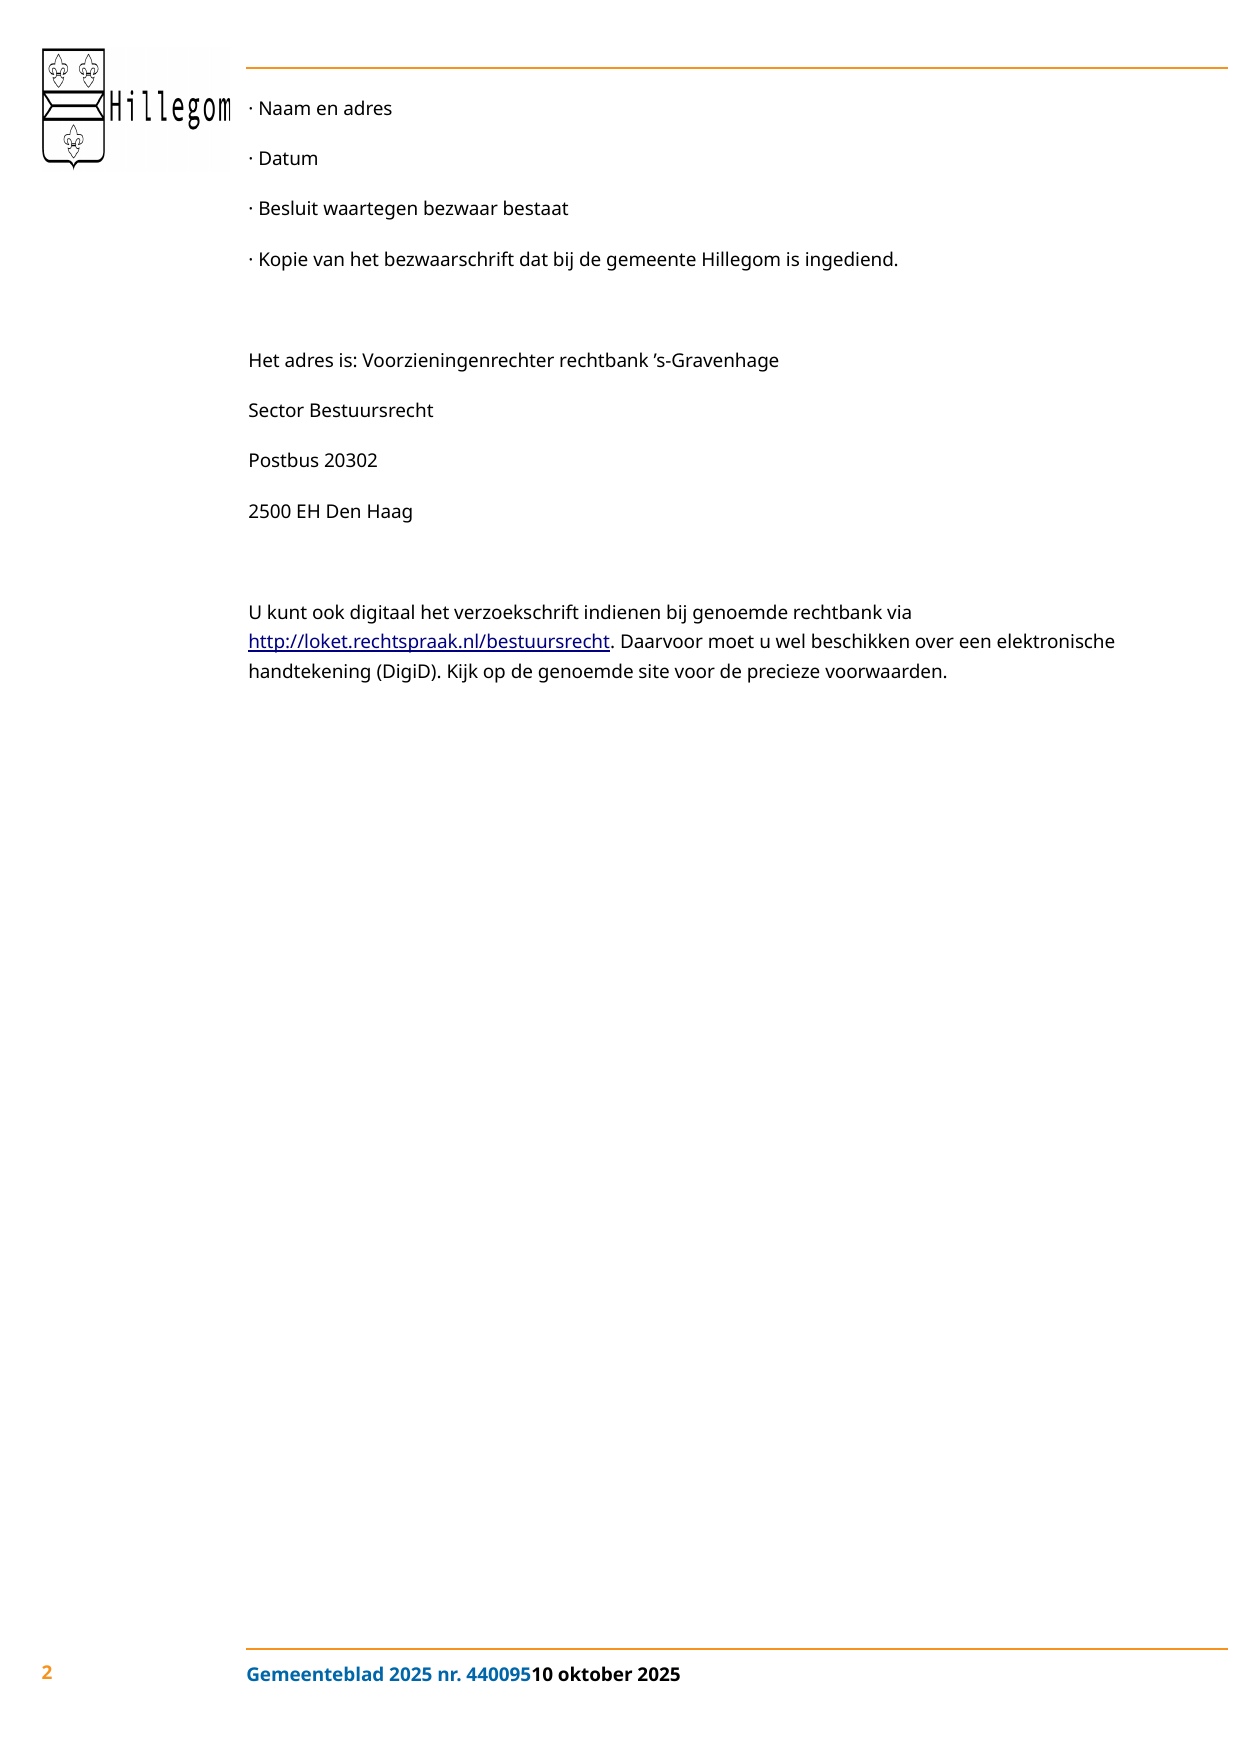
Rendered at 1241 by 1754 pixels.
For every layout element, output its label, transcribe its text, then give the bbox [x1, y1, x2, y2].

picture [41, 47, 231, 172]
text · Datum [248, 145, 1152, 171]
text · Besluit waartegen bezwaar bestaat [248, 196, 1152, 221]
text Postbus 20302 [248, 448, 1152, 473]
text · Naam en adres [248, 95, 1152, 121]
text · Kopie van het bezwaarschrift dat bij de gemeente Hillegom is ingediend. [248, 246, 1152, 272]
text Het adres is: Voorzieningenrechter rechtbank ’s-Gravenhage [248, 347, 1152, 373]
text U kunt ook digitaal het verzoekschrift indienen bij genoemde rechtbank via http://loket.rechtspraak.nl/bestuursrecht. Daarvoor moet u wel beschikken over een elektronische handtekening (DigiD). Kijk op de genoemde site voor de precieze voorwaarden. [248, 599, 1152, 684]
text 2500 EH Den Haag [248, 498, 1152, 524]
text Sector Bestuursrecht [248, 397, 1152, 423]
